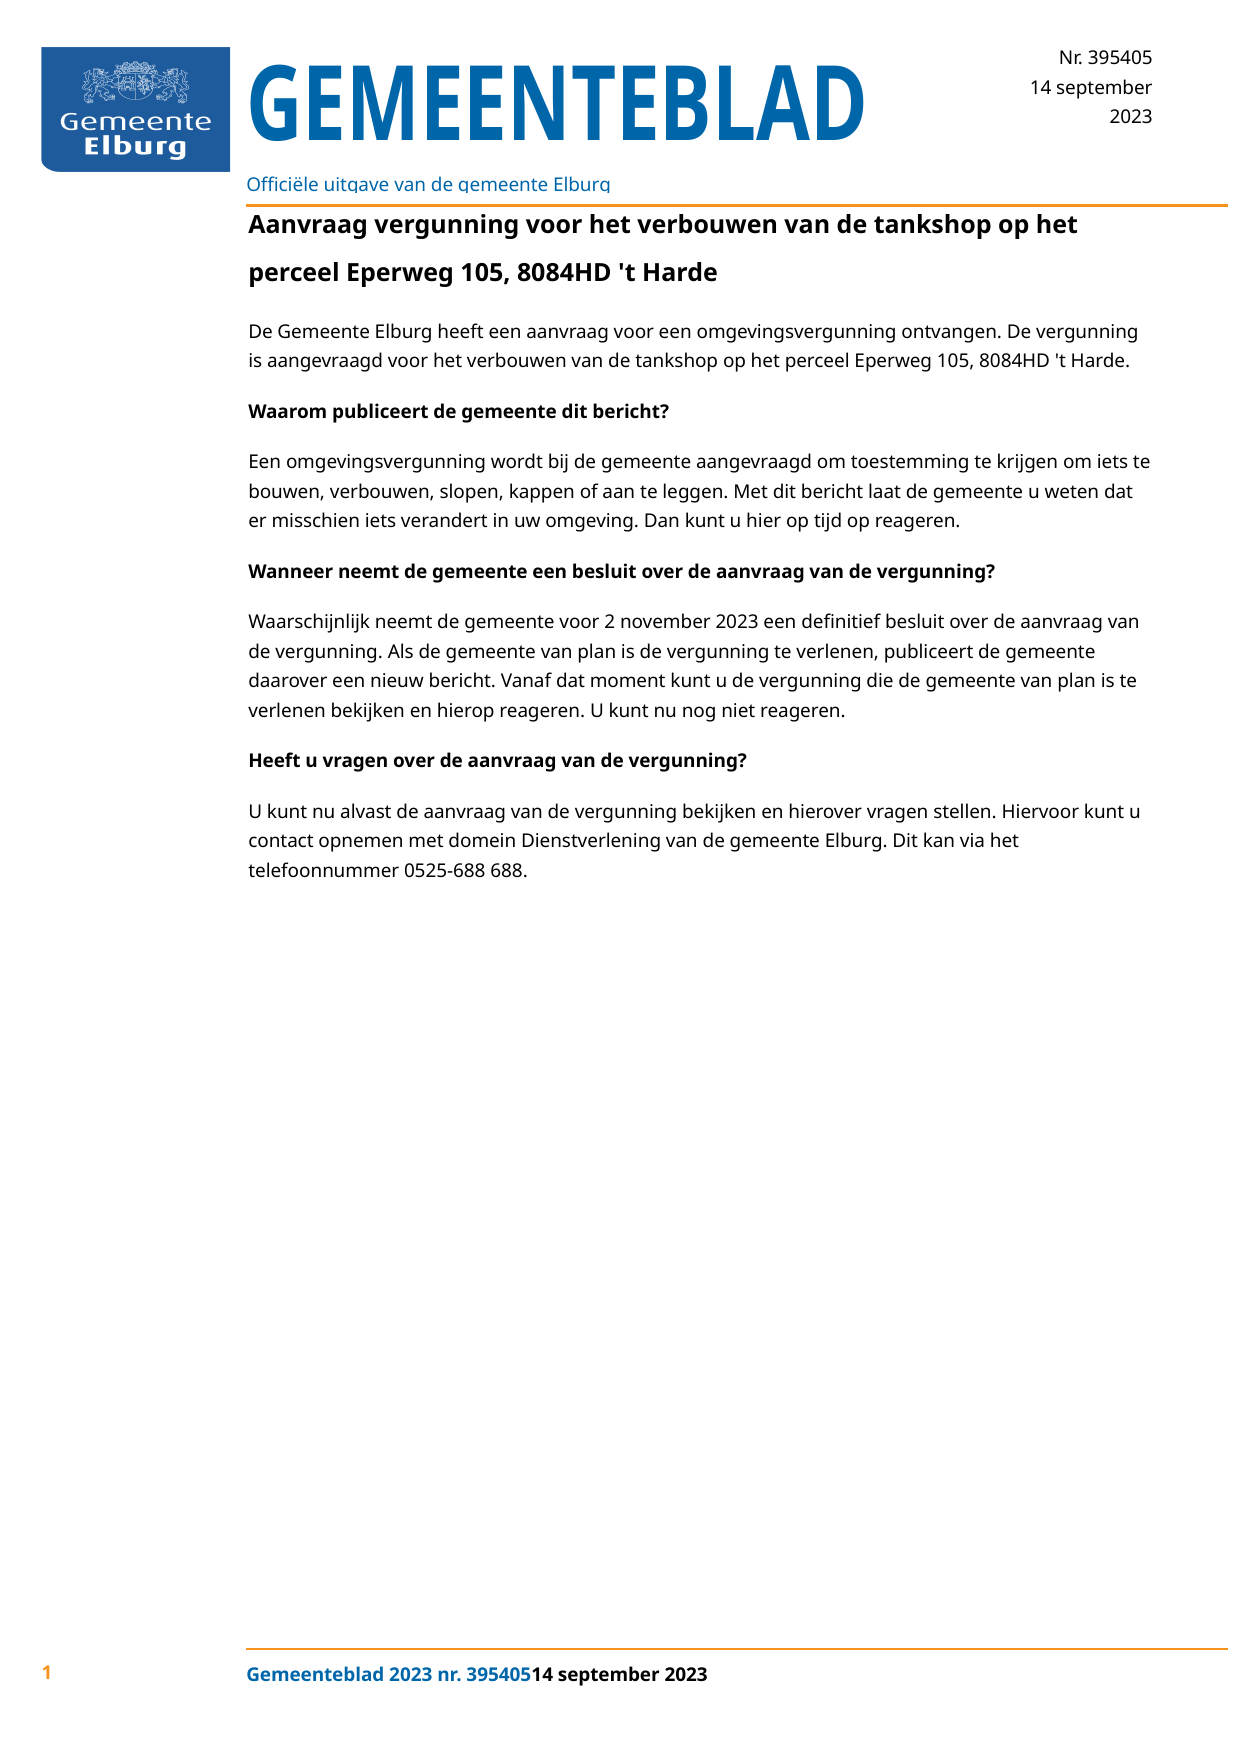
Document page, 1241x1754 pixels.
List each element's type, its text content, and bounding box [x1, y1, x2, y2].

text U kunt nu alvast de aanvraag van de vergunning bekijken en hierover vragen stellen. Hiervoor kunt u contact opnemen met domein Dienstverlening van de gemeente Elburg. Dit kan via het telefoonnummer 0525-688 688. [248, 798, 1152, 883]
text Waarschijnlijk neemt de gemeente voor 2 november 2023 een definitief besluit over de aanvraag van de vergunning. Als de gemeente van plan is de vergunning te verlenen, publiceert de gemeente daarover een nieuw bericht. Vanaf dat moment kunt u de vergunning die de gemeente van plan is te verlenen bekijken en hierop reageren. U kunt nu nog niet reageren. [248, 608, 1152, 723]
text Heeft u vragen over de aanvraag van de vergunning? [248, 747, 1152, 773]
text Aanvraag vergunning voor het verbouwen van de tankshop op het perceel Eperweg 105, 8084HD 't Harde [248, 207, 1152, 288]
text Wanneer neemt de gemeente een besluit over de aanvraag van de vergunning? [248, 558, 1152, 584]
text Waarom publiceert de gemeente dit bericht? [248, 398, 1152, 424]
picture [41, 47, 231, 172]
text Een omgevingsvergunning wordt bij de gemeente aangevraagd om toestemming te krijgen om iets te bouwen, verbouwen, slopen, kappen of aan te leggen. Met dit bericht laat de gemeente u weten dat er misschien iets verandert in uw omgeving. Dan kunt u hier op tijd op reageren. [248, 448, 1152, 533]
text De Gemeente Elburg heeft een aanvraag voor een omgevingsvergunning ontvangen. De vergunning is aangevraagd voor het verbouwen van de tankshop op het perceel Eperweg 105, 8084HD 't Harde. [248, 318, 1152, 373]
